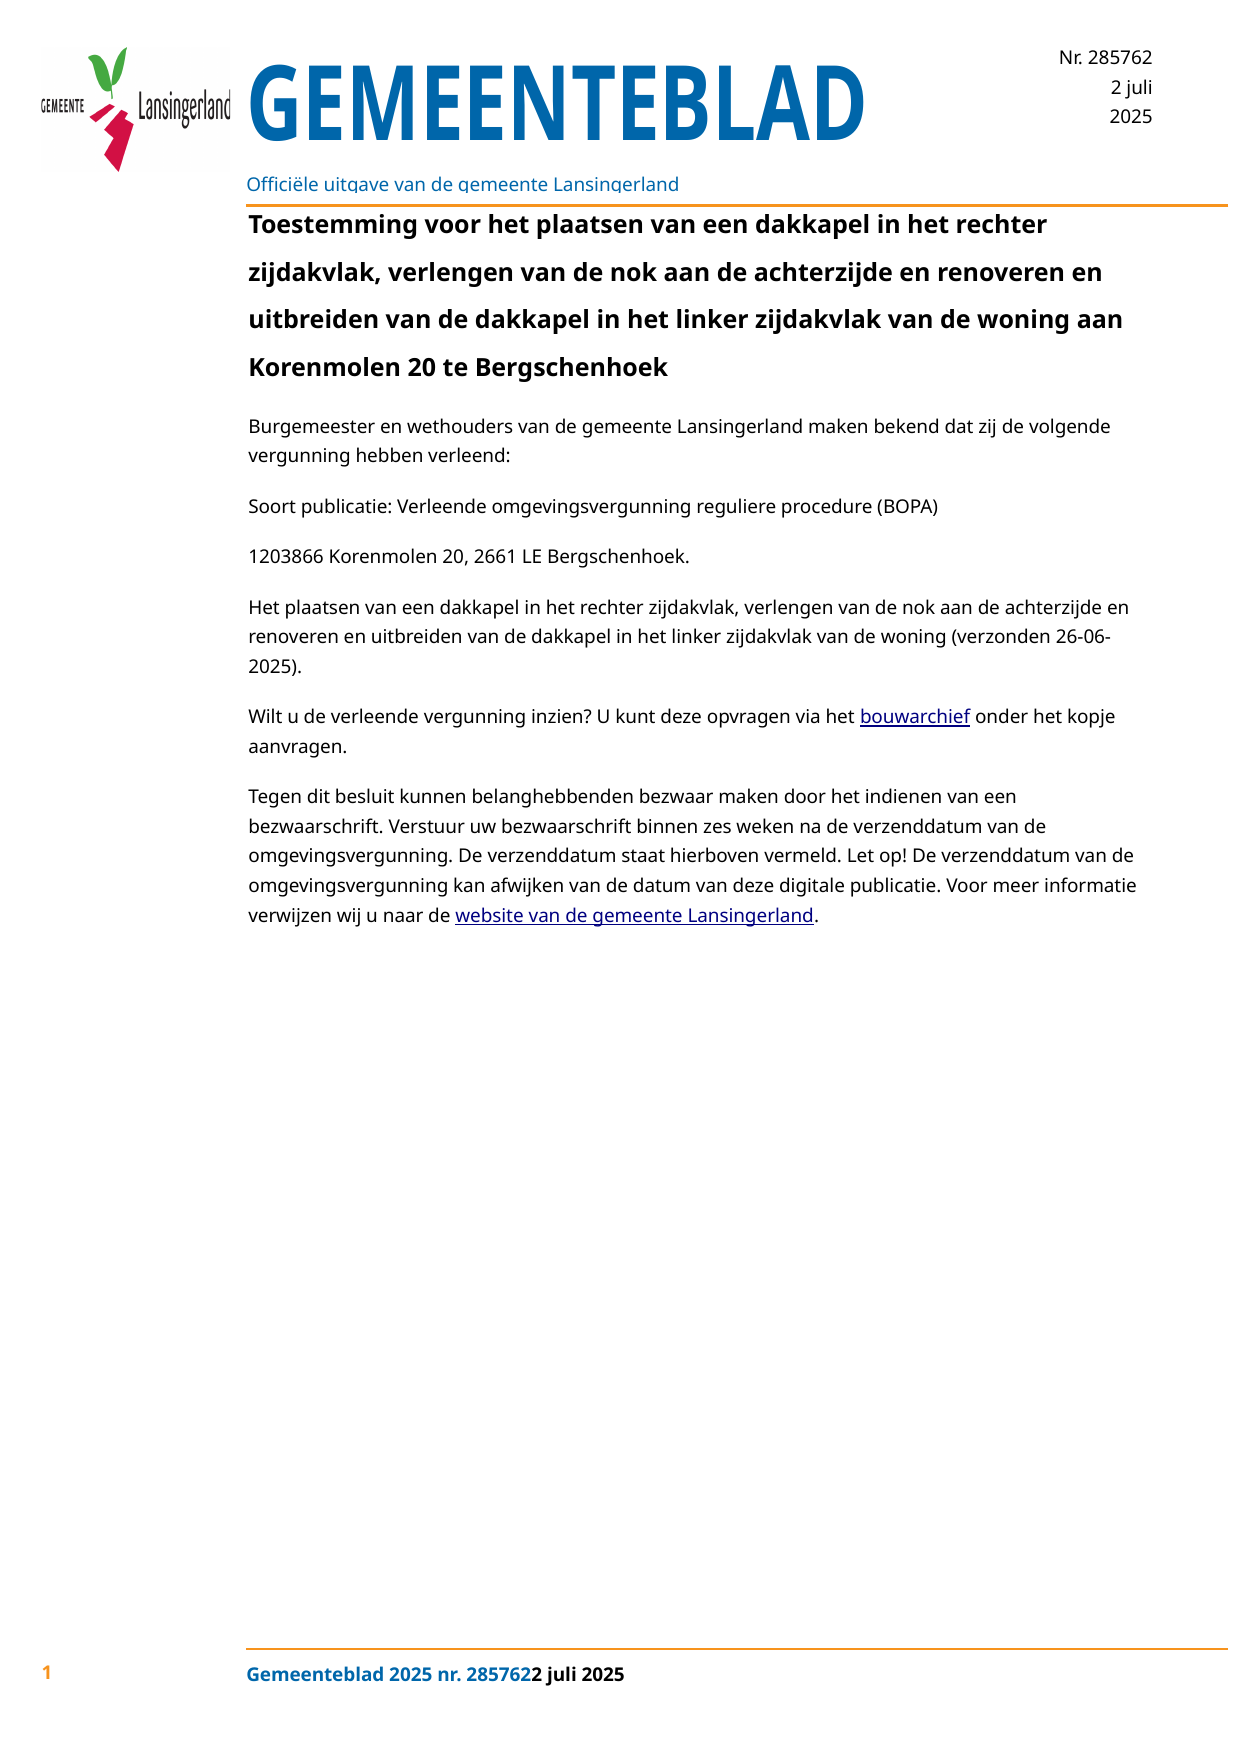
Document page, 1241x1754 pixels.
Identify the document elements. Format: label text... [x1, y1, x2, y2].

picture [41, 47, 231, 172]
text 1203866 Korenmolen 20, 2661 LE Bergschenhoek. [248, 543, 1152, 569]
text Soort publicatie: Verleende omgevingsvergunning reguliere procedure (BOPA) [248, 493, 1152, 519]
text Het plaatsen van een dakkapel in het rechter zijdakvlak, verlengen van de nok aan de achterzijde en renoveren en uitbreiden van de dakkapel in het linker zijdakvlak van de woning (verzonden 26-06-2025). [248, 594, 1152, 679]
text Toestemming voor het plaatsen van een dakkapel in het rechter zijdakvlak, verlengen van de nok aan de achterzijde en renoveren en uitbreiden van de dakkapel in het linker zijdakvlak van de woning aan Korenmolen 20 te Bergschenhoek [248, 207, 1152, 384]
text Wilt u de verleende vergunning inzien? U kunt deze opvragen via het bouwarchief onder het kopje aanvragen. [248, 703, 1152, 759]
text Burgemeester en wethouders van de gemeente Lansingerland maken bekend dat zij de volgende vergunning hebben verleend: [248, 413, 1152, 468]
text Tegen dit besluit kunnen belanghebbenden bezwaar maken door het indienen van een bezwaarschrift. Verstuur uw bezwaarschrift binnen zes weken na de verzenddatum van de omgevingsvergunning. De verzenddatum staat hierboven vermeld. Let op! De verzenddatum van de omgevingsvergunning kan afwijken van de datum van deze digitale publicatie. Voor meer informatie verwijzen wij u naar de website van de gemeente Lansingerland. [248, 783, 1152, 928]
